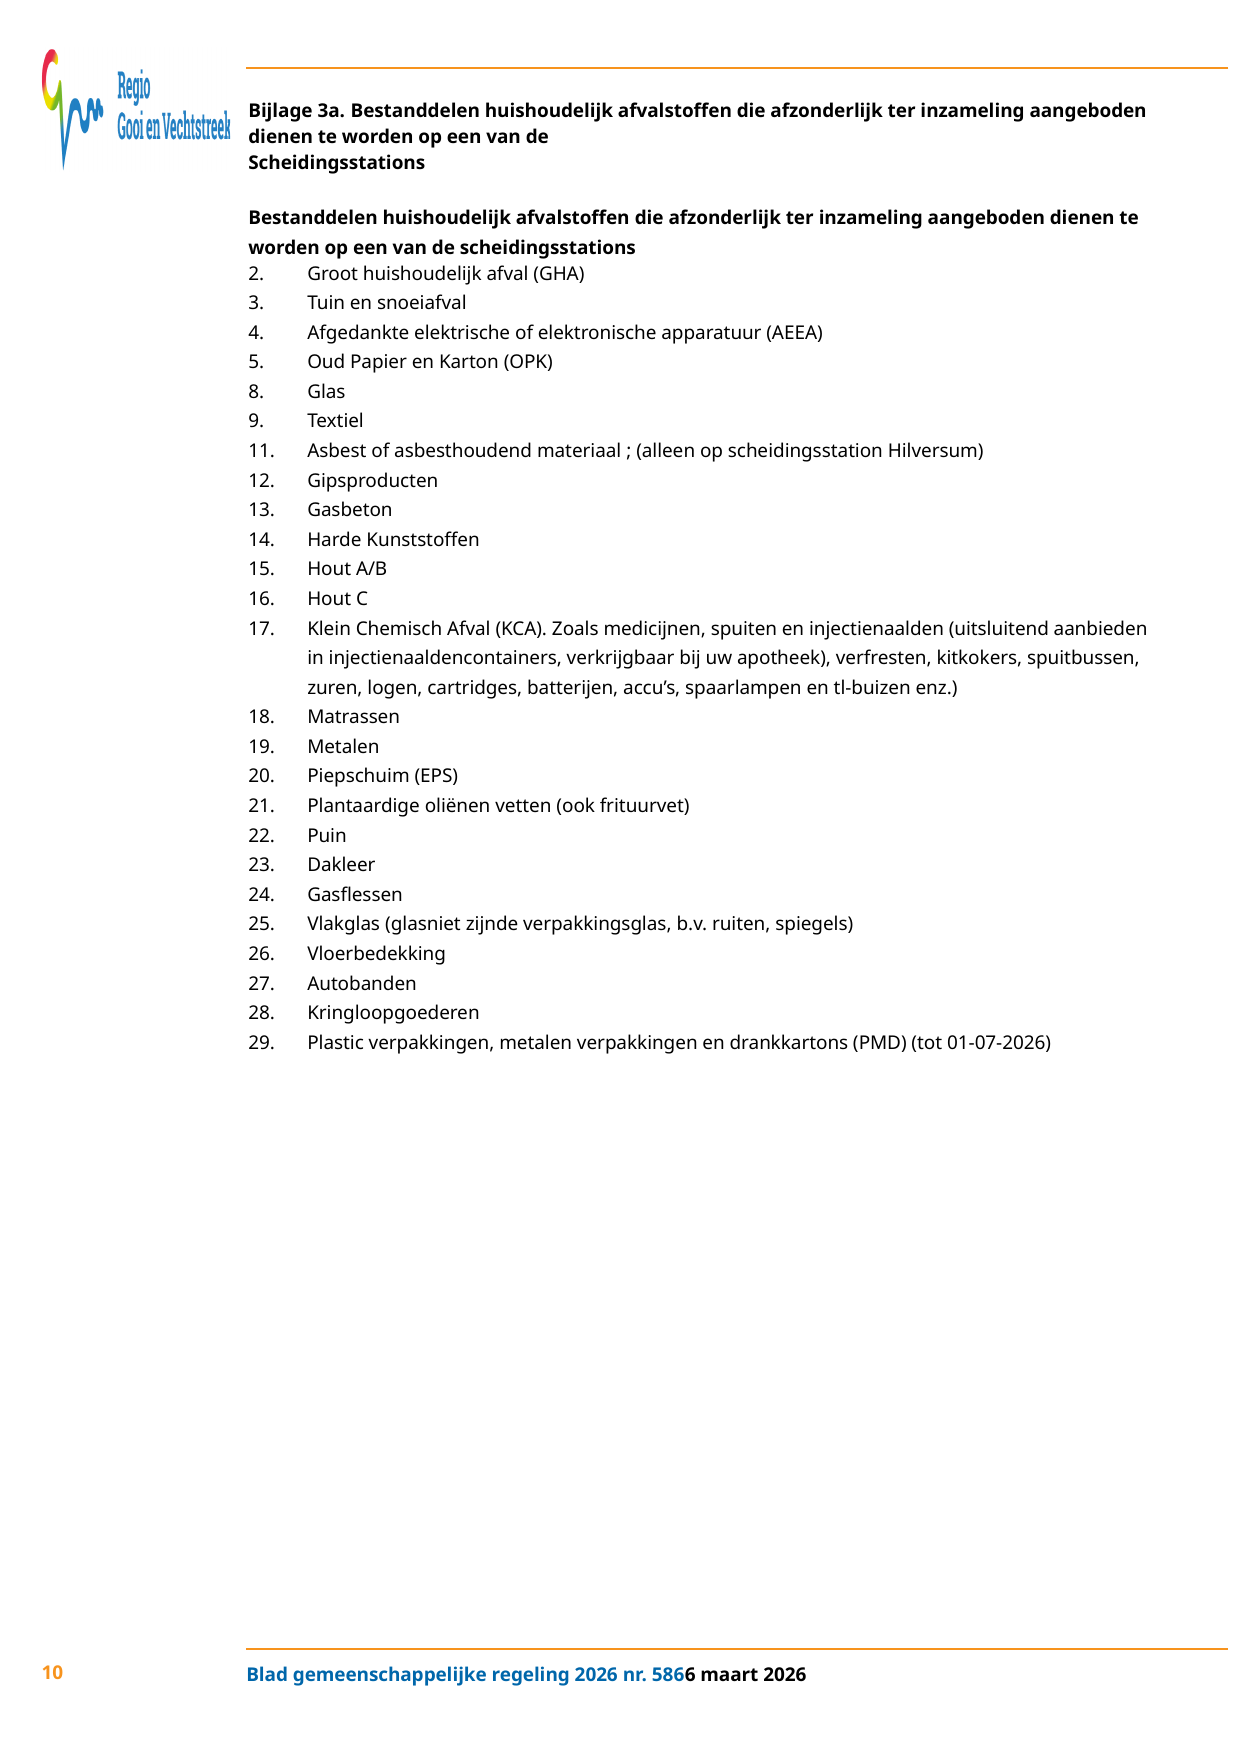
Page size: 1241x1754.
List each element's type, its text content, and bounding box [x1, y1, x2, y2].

table_header Bestanddelen huishoudelijk afvalstoffen die afzonderlijk ter inzameling aangeboden dienen te worden op een van de scheidingsstations [248, 205, 1152, 260]
picture [41, 47, 231, 172]
table_cell Groot huishoudelijk afval (GHA) Tuin en snoeiafval Afgedankte elektrische of elektronische apparatuur (AEEA) Oud Papier en Karton (OPK) Glas Textiel Asbest of asbesthoudend materiaal ; (alleen op scheidingsstation Hilversum) Gipsproducten Gasbeton Harde Kunststoffen Hout A/B Hout C Klein Chemisch Afval (KCA). Zoals medicijnen, spuiten en injectienaalden (uitsluitend aanbieden in injectienaaldencontainers, verkrijgbaar bij uw apotheek), verfresten, kitkokers, spuitbussen, zuren, logen, cartridges, batterijen, accu’s, spaarlampen en tl-buizen enz.) Matrassen Metalen Piepschuim (EPS) Plantaardige oliënen vetten (ook frituurvet) Puin Dakleer Gasflessen Vlakglas (glasniet zijnde verpakkingsglas, b.v. ruiten, spiegels) Vloerbedekking Autobanden Kringloopgoederen Plastic verpakkingen, metalen verpakkingen en drankkartons (PMD) (tot 01-07-2026) [248, 260, 1152, 1055]
text Bijlage 3a. Bestanddelen huishoudelijk afvalstoffen die afzonderlijk ter inzameling aangeboden dienen te worden op een van de [248, 95, 1152, 149]
text Scheidingsstations [248, 149, 1152, 175]
